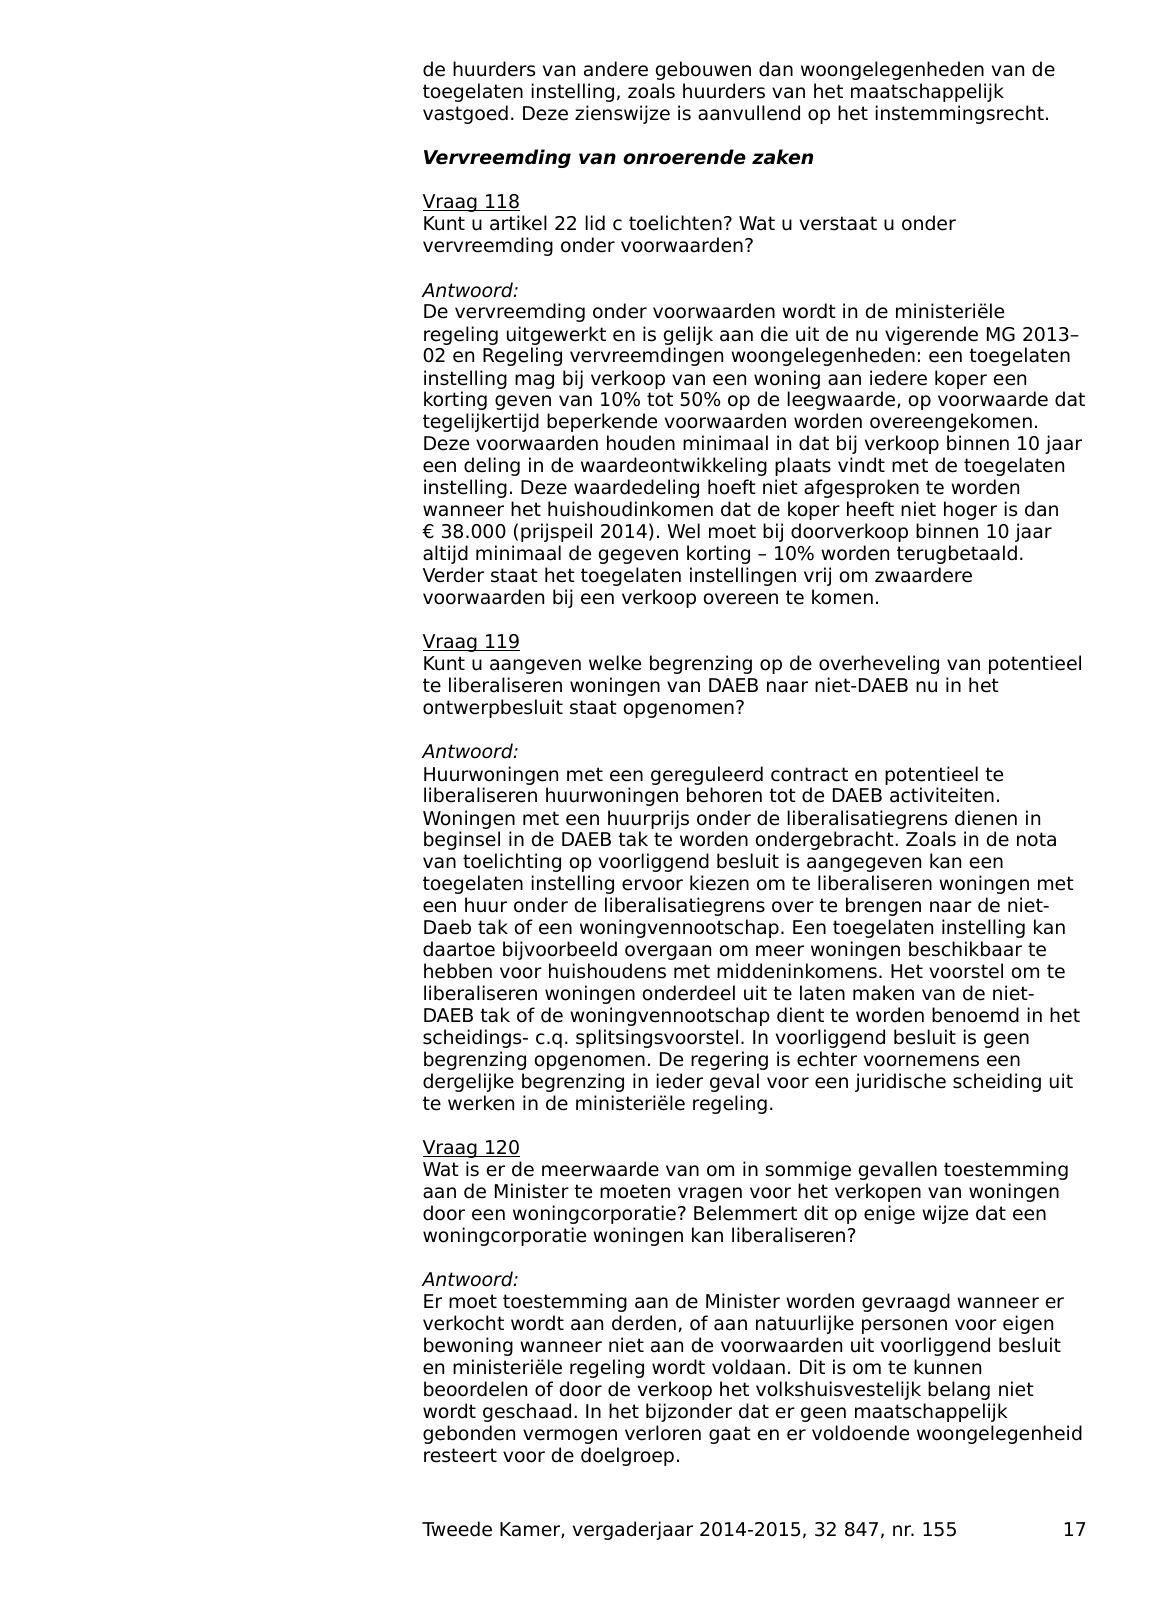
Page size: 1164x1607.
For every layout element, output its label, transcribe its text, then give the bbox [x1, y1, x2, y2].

text Antwoord: [422, 741, 1087, 763]
text Kunt u aangeven welke begrenzing op de overheveling van potentieel te liberaliseren woningen van DAEB naar niet-DAEB nu in het ontwerpbesluit staat opgenomen? [422, 653, 1087, 719]
text Antwoord: [422, 1269, 1087, 1291]
subtitle Vervreemding van onroerende zaken [422, 147, 1087, 169]
text Vraag 120 [422, 1137, 1087, 1159]
text de huurders van andere gebouwen dan woongelegenheden van de toegelaten instelling, zoals huurders van het maatschappelijk vastgoed. Deze zienswijze is aanvullend op het instemmingsrecht. [422, 59, 1087, 125]
text Vraag 119 [422, 631, 1087, 653]
text Vraag 118 [422, 191, 1087, 213]
text Kunt u artikel 22 lid c toelichten? Wat u verstaat u onder vervreemding onder voorwaarden? [422, 213, 1087, 257]
text Antwoord: [422, 279, 1087, 301]
text Huurwoningen met een gereguleerd contract en potentieel te liberaliseren huurwoningen behoren tot de DAEB activiteiten. Woningen met een huurprijs onder de liberalisatiegrens dienen in beginsel in de DAEB tak te worden ondergebracht. Zoals in de nota van toelichting op voorliggend besluit is aangegeven kan een toegelaten instelling ervoor kiezen om te liberaliseren woningen met een huur onder de liberalisatiegrens over te brengen naar de niet-Daeb tak of een woningvennootschap. Een toegelaten instelling kan daartoe bijvoorbeeld overgaan om meer woningen beschikbaar te hebben voor huishoudens met middeninkomens. Het voorstel om te liberaliseren woningen onderdeel uit te laten maken van de niet-DAEB tak of de woningvennootschap dient te worden benoemd in het scheidings- c.q. splitsingsvoorstel. In voorliggend besluit is geen begrenzing opgenomen. De regering is echter voornemens een dergelijke begrenzing in ieder geval voor een juridische scheiding uit te werken in de ministeriële regeling. [422, 763, 1087, 1115]
text Deze voorwaarden houden minimaal in dat bij verkoop binnen 10 jaar een deling in de waardeontwikkeling plaats vindt met de toegelaten instelling. Deze waardedeling hoeft niet afgesproken te worden wanneer het huishoudinkomen dat de koper heeft niet hoger is dan € 38.000 (prijspeil 2014). Wel moet bij doorverkoop binnen 10 jaar altijd minimaal de gegeven korting – 10% worden terugbetaald. Verder staat het toegelaten instellingen vrij om zwaardere voorwaarden bij een verkoop overeen te komen. [422, 433, 1087, 609]
text Er moet toestemming aan de Minister worden gevraagd wanneer er verkocht wordt aan derden, of aan natuurlijke personen voor eigen bewoning wanneer niet aan de voorwaarden uit voorliggend besluit en ministeriële regeling wordt voldaan. Dit is om te kunnen beoordelen of door de verkoop het volkshuisvestelijk belang niet wordt geschaad. In het bijzonder dat er geen maatschappelijk gebonden vermogen verloren gaat en er voldoende woongelegenheid resteert voor de doelgroep. [422, 1291, 1087, 1467]
text Wat is er de meerwaarde van om in sommige gevallen toestemming aan de Minister te moeten vragen voor het verkopen van woningen door een woningcorporatie? Belemmert dit op enige wijze dat een woningcorporatie woningen kan liberaliseren? [422, 1159, 1087, 1247]
text De vervreemding onder voorwaarden wordt in de ministeriële regeling uitgewerkt en is gelijk aan die uit de nu vigerende MG 2013–02 en Regeling vervreemdingen woongelegenheden: een toegelaten instelling mag bij verkoop van een woning aan iedere koper een korting geven van 10% tot 50% op de leegwaarde, op voorwaarde dat tegelijkertijd beperkende voorwaarden worden overeengekomen. [422, 301, 1087, 433]
